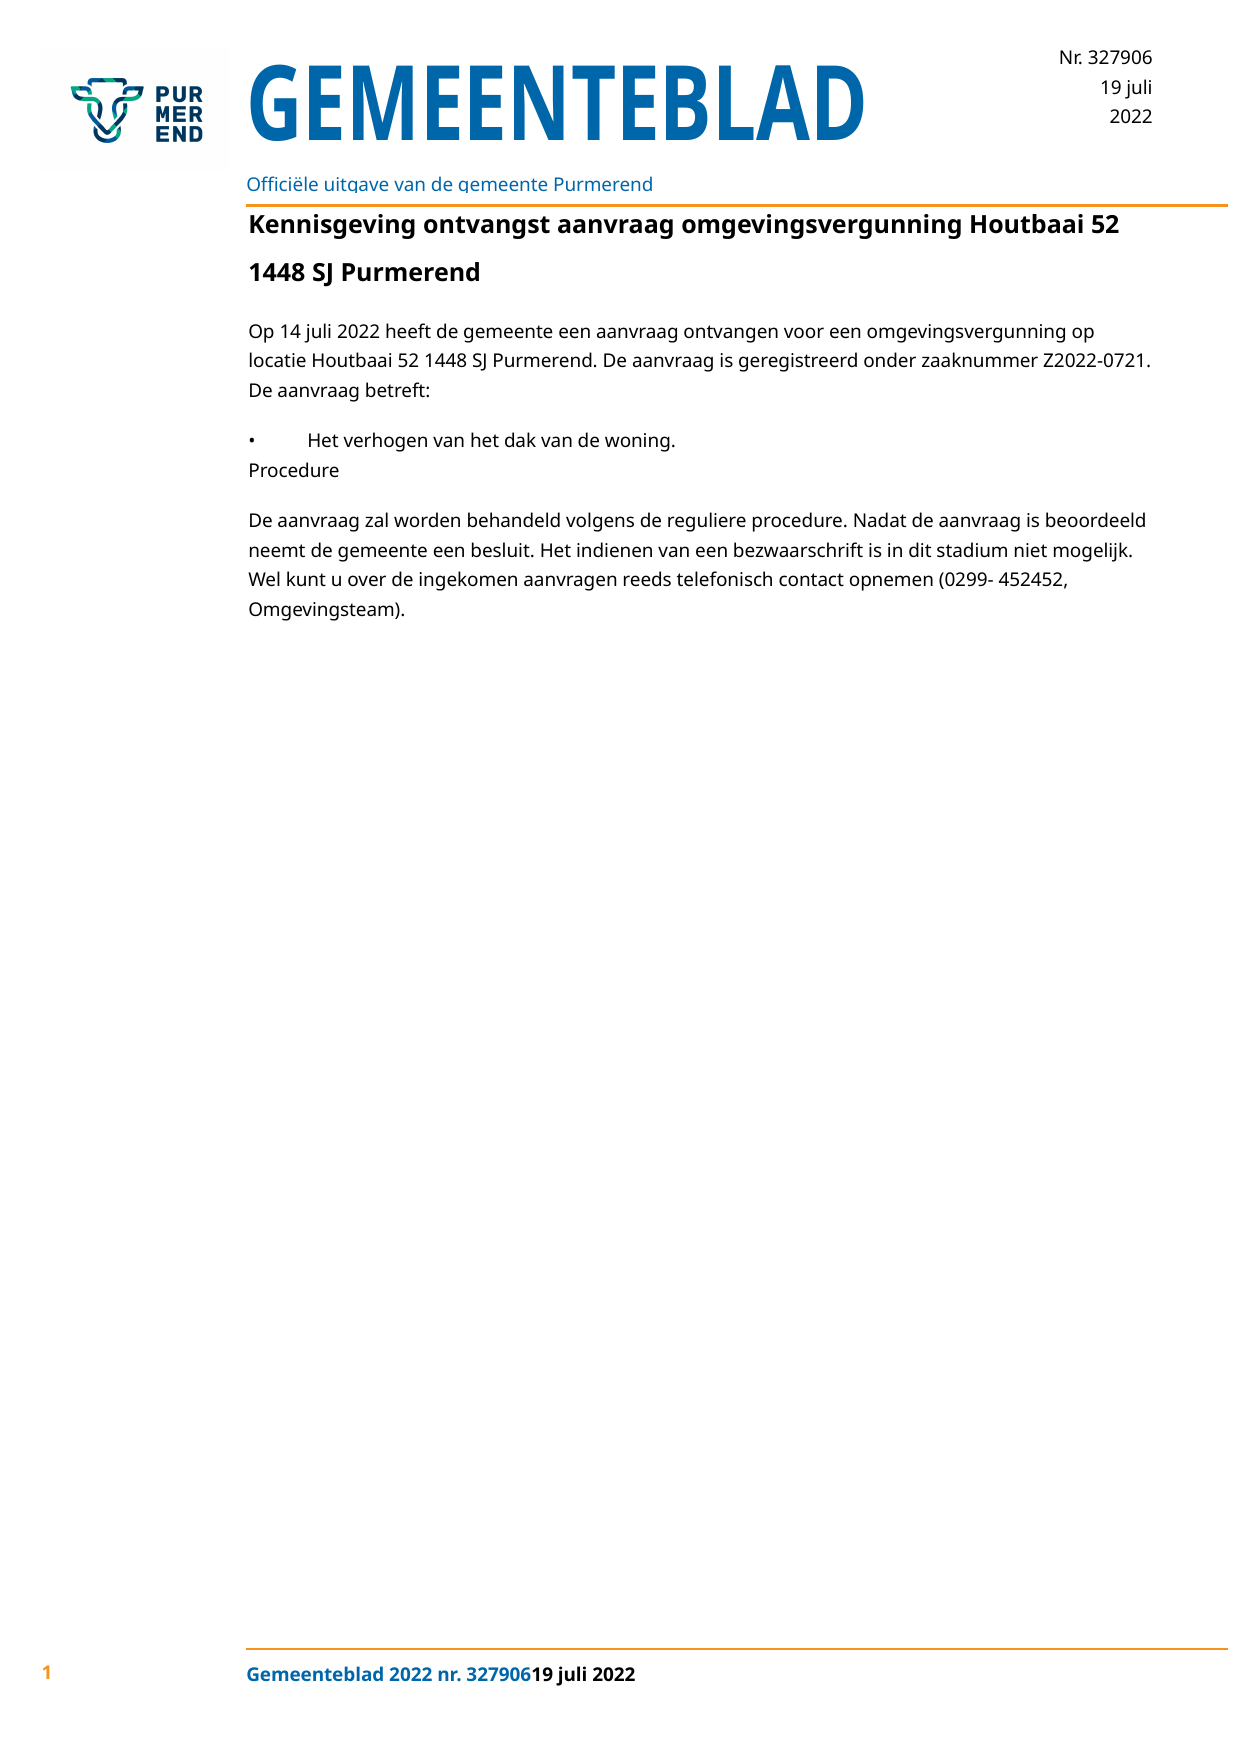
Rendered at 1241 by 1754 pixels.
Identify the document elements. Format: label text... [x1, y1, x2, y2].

text Kennisgeving ontvangst aanvraag omgevingsvergunning Houtbaai 52 1448 SJ Purmerend [248, 207, 1152, 288]
text Op 14 juli 2022 heeft de gemeente een aanvraag ontvangen voor een omgevingsvergunning op locatie Houtbaai 52 1448 SJ Purmerend. De aanvraag is geregistreerd onder zaaknummer Z2022-0721. De aanvraag betreft: [248, 318, 1152, 403]
picture [41, 47, 231, 172]
text Procedure [248, 457, 1152, 483]
text De aanvraag zal worden behandeld volgens de reguliere procedure. Nadat de aanvraag is beoordeeld neemt de gemeente een besluit. Het indienen van een bezwaarschrift is in dit stadium niet mogelijk. Wel kunt u over de ingekomen aanvragen reeds telefonisch contact opnemen (0299- 452452, Omgevingsteam). [248, 507, 1152, 622]
list Het verhogen van het dak van de woning. [248, 427, 1152, 453]
